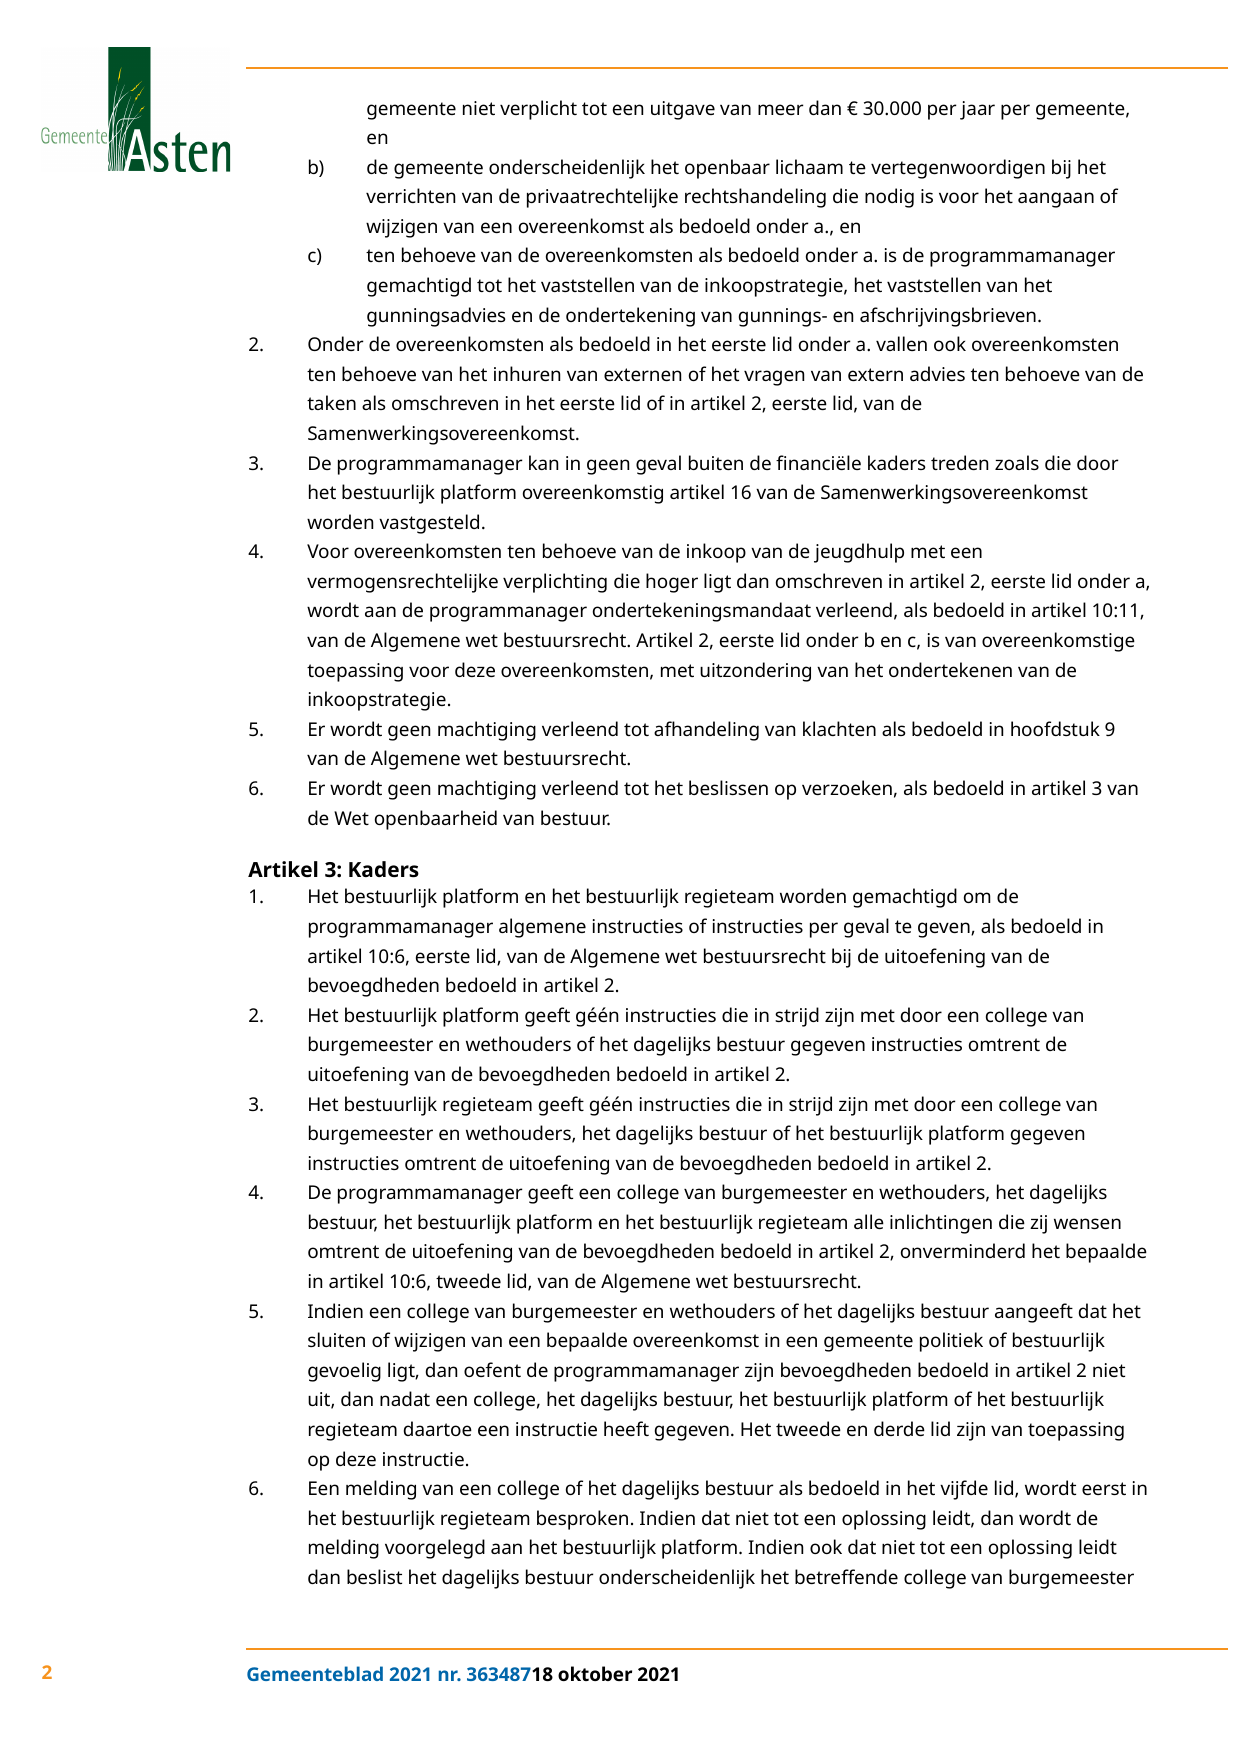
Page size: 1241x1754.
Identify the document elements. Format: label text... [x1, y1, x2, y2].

list Er wordt geen machtiging verleend tot het beslissen op verzoeken, als bedoeld in artikel 3 van de Wet openbaarheid van bestuur. [248, 775, 1152, 831]
list Er wordt geen machtiging verleend tot afhandeling van klachten als bedoeld in hoofdstuk 9 van de Algemene wet bestuursrecht. [248, 716, 1152, 771]
list Het bestuurlijk regieteam geeft géén instructies die in strijd zijn met door een college van burgemeester en wethouders, het dagelijks bestuur of het bestuurlijk platform gegeven instructies omtrent de uitoefening van de bevoegdheden bedoeld in artikel 2. [248, 1091, 1152, 1176]
list Onder de overeenkomsten als bedoeld in het eerste lid onder a. vallen ook overeenkomsten ten behoeve van het inhuren van externen of het vragen van extern advies ten behoeve van de taken als omschreven in het eerste lid of in artikel 2, eerste lid, van de Samenwerkingsovereenkomst. [248, 331, 1152, 446]
list ten behoeve van de overeenkomsten als bedoeld onder a. is de programmamanager gemachtigd tot het vaststellen van de inkoopstrategie, het vaststellen van het gunningsadvies en de ondertekening van gunnings- en afschrijvingsbrieven. [307, 243, 1152, 328]
list Indien een college van burgemeester en wethouders of het dagelijks bestuur aangeeft dat het sluiten of wijzigen van een bepaalde overeenkomst in een gemeente politiek of bestuurlijk gevoelig ligt, dan oefent de programmamanager zijn bevoegdheden bedoeld in artikel 2 niet uit, dan nadat een college, het dagelijks bestuur, het bestuurlijk platform of het bestuurlijk regieteam daartoe een instructie heeft gegeven. Het tweede en derde lid zijn van toepassing op deze instructie. [248, 1298, 1152, 1471]
text Artikel 3: Kaders [248, 855, 1152, 884]
list de gemeente onderscheidenlijk het openbaar lichaam te vertegenwoordigen bij het verrichten van de privaatrechtelijke rechtshandeling die nodig is voor het aangaan of wijzigen van een overeenkomst als bedoeld onder a., en [307, 154, 1152, 239]
picture [41, 47, 231, 172]
list Een melding van een college of het dagelijks bestuur als bedoeld in het vijfde lid, wordt eerst in het bestuurlijk regieteam besproken. Indien dat niet tot een oplossing leidt, dan wordt de melding voorgelegd aan het bestuurlijk platform. Indien ook dat niet tot een oplossing leidt dan beslist het dagelijks bestuur onderscheidenlijk het betreffende college van burgemeester [248, 1475, 1152, 1590]
list gemeente niet verplicht tot een uitgave van meer dan € 30.000 per jaar per gemeente, en [307, 95, 1152, 150]
list Het bestuurlijk platform en het bestuurlijk regieteam worden gemachtigd om de programmamanager algemene instructies of instructies per geval te geven, als bedoeld in artikel 10:6, eerste lid, van de Algemene wet bestuursrecht bij de uitoefening van de bevoegdheden bedoeld in artikel 2. [248, 884, 1152, 998]
list De programmamanager geeft een college van burgemeester en wethouders, het dagelijks bestuur, het bestuurlijk platform en het bestuurlijk regieteam alle inlichtingen die zij wensen omtrent de uitoefening van de bevoegdheden bedoeld in artikel 2, onverminderd het bepaalde in artikel 10:6, tweede lid, van de Algemene wet bestuursrecht. [248, 1179, 1152, 1294]
list Het bestuurlijk platform geeft géén instructies die in strijd zijn met door een college van burgemeester en wethouders of het dagelijks bestuur gegeven instructies omtrent de uitoefening van de bevoegdheden bedoeld in artikel 2. [248, 1002, 1152, 1087]
list De programmamanager kan in geen geval buiten de financiële kaders treden zoals die door het bestuurlijk platform overeenkomstig artikel 16 van de Samenwerkingsovereenkomst worden vastgesteld. [248, 450, 1152, 535]
list Voor overeenkomsten ten behoeve van de inkoop van de jeugdhulp met een vermogensrechtelijke verplichting die hoger ligt dan omschreven in artikel 2, eerste lid onder a, wordt aan de programmanager ondertekeningsmandaat verleend, als bedoeld in artikel 10:11, van de Algemene wet bestuursrecht. Artikel 2, eerste lid onder b en c, is van overeenkomstige toepassing voor deze overeenkomsten, met uitzondering van het ondertekenen van de inkoopstrategie. [248, 538, 1152, 712]
